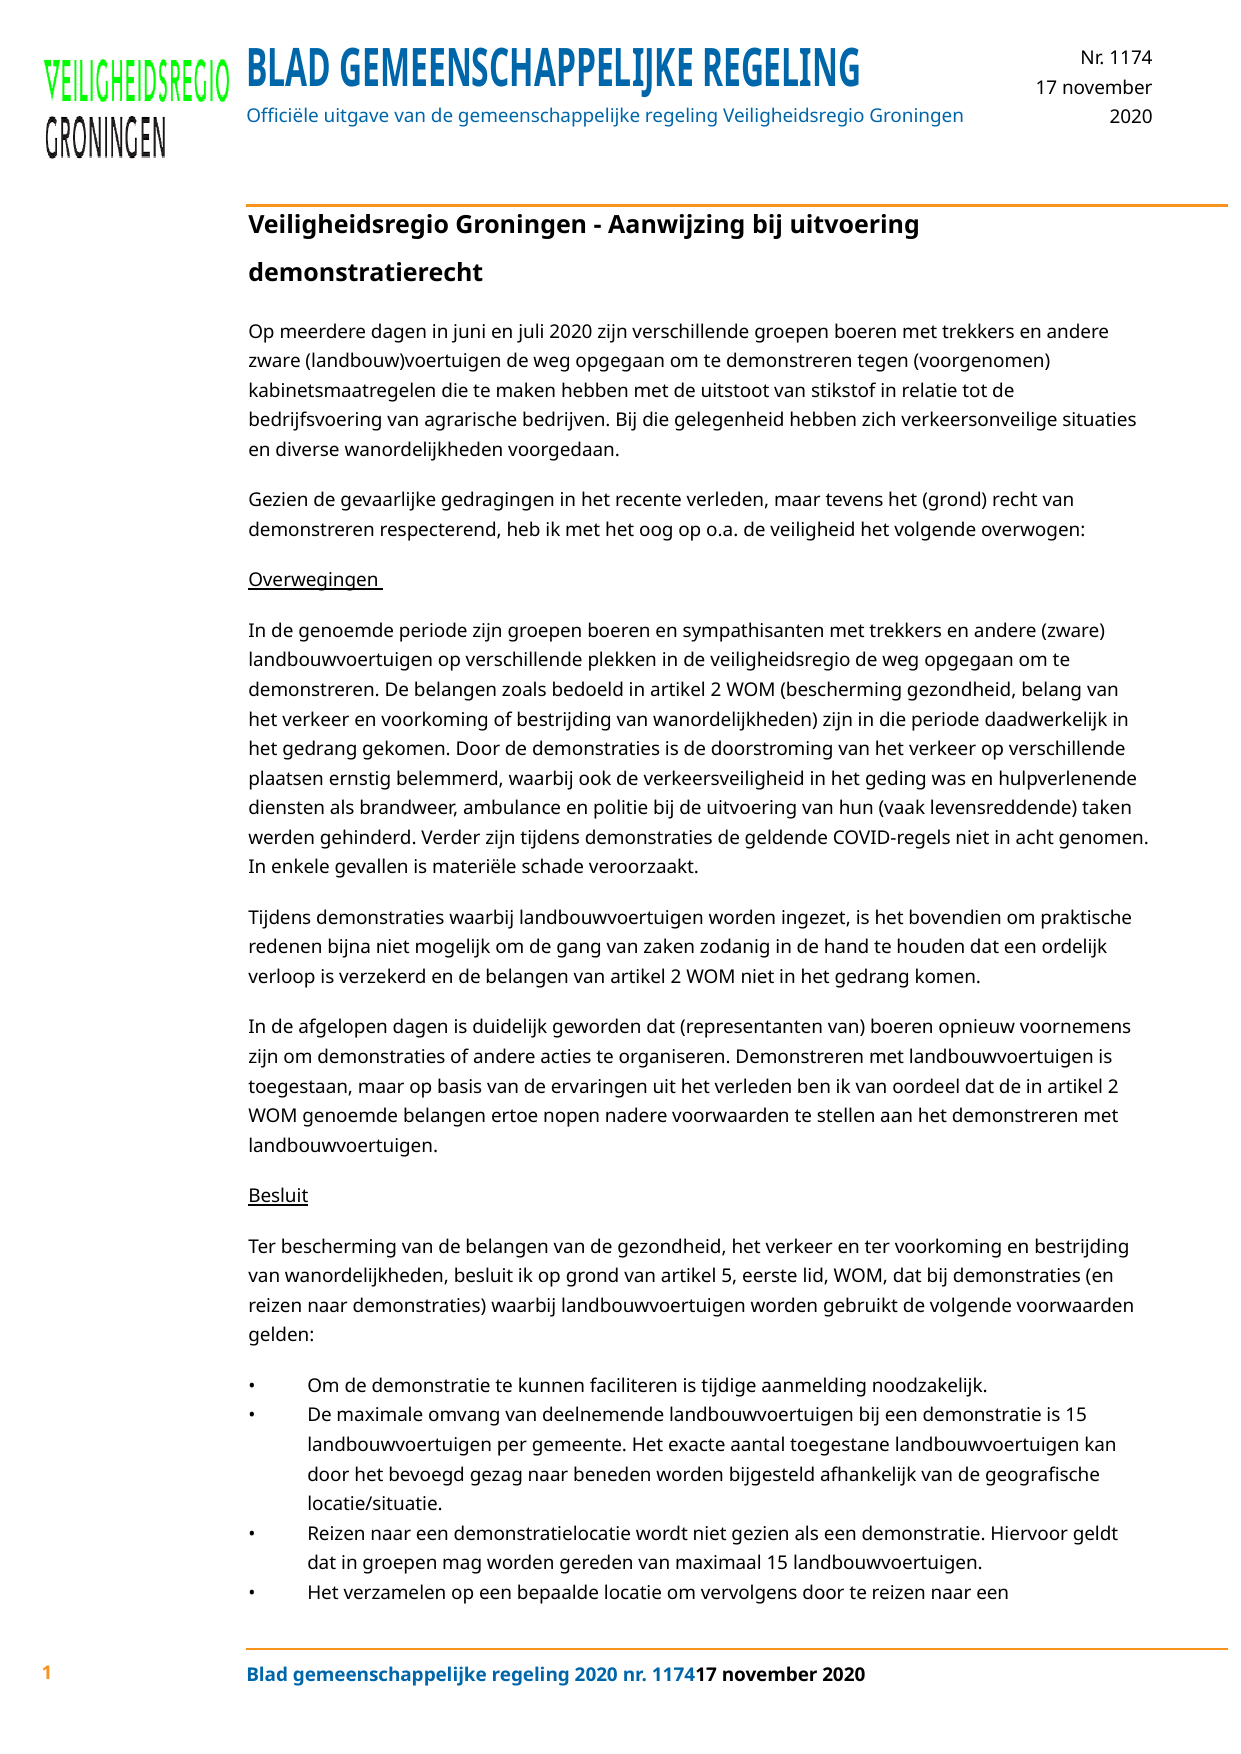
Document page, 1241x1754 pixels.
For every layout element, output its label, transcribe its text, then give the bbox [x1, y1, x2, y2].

text Veiligheidsregio Groningen - Aanwijzing bij uitvoering demonstratierecht [248, 207, 1152, 288]
text Ter bescherming van de belangen van de gezondheid, het verkeer en ter voorkoming en bestrijding van wanordelijkheden, besluit ik op grond van artikel 5, eerste lid, WOM, dat bij demonstraties (en reizen naar demonstraties) waarbij landbouwvoertuigen worden gebruikt de volgende voorwaarden gelden: [248, 1233, 1152, 1347]
text Op meerdere dagen in juni en juli 2020 zijn verschillende groepen boeren met trekkers en andere zware (landbouw)voertuigen de weg opgegaan om te demonstreren tegen (voorgenomen) kabinetsmaatregelen die te maken hebben met de uitstoot van stikstof in relatie tot de bedrijfsvoering van agrarische bedrijven. Bij die gelegenheid hebben zich verkeersonveilige situaties en diverse wanordelijkheden voorgedaan. [248, 318, 1152, 462]
list Om de demonstratie te kunnen faciliteren is tijdige aanmelding noodzakelijk. [248, 1372, 1152, 1398]
text In de afgelopen dagen is duidelijk geworden dat (representanten van) boeren opnieuw voornemens zijn om demonstraties of andere acties te organiseren. Demonstreren met landbouwvoertuigen is toegestaan, maar op basis van de ervaringen uit het verleden ben ik van oordeel dat de in artikel 2 WOM genoemde belangen ertoe nopen nadere voorwaarden te stellen aan het demonstreren met landbouwvoertuigen. [248, 1014, 1152, 1158]
text Tijdens demonstraties waarbij landbouwvoertuigen worden ingezet, is het bovendien om praktische redenen bijna niet mogelijk om de gang van zaken zodanig in de hand te houden dat een ordelijk verloop is verzekerd en de belangen van artikel 2 WOM niet in het gedrang komen. [248, 904, 1152, 989]
list De maximale omvang van deelnemende landbouwvoertuigen bij een demonstratie is 15 landbouwvoertuigen per gemeente. Het exacte aantal toegestane landbouwvoertuigen kan door het bevoegd gezag naar beneden worden bijgesteld afhankelijk van de geografische locatie/situatie. [248, 1402, 1152, 1516]
text In de genoemde periode zijn groepen boeren en sympathisanten met trekkers en andere (zware) landbouwvoertuigen op verschillende plekken in de veiligheidsregio de weg opgegaan om te demonstreren. De belangen zoals bedoeld in artikel 2 WOM (bescherming gezondheid, belang van het verkeer en voorkoming of bestrijding van wanordelijkheden) zijn in die periode daadwerkelijk in het gedrang gekomen. Door de demonstraties is de doorstroming van het verkeer op verschillende plaatsen ernstig belemmerd, waarbij ook de verkeersveiligheid in het geding was en hulpverlenende diensten als brandweer, ambulance en politie bij de uitvoering van hun (vaak levensreddende) taken werden gehinderd. Verder zijn tijdens demonstraties de geldende COVID-regels niet in acht genomen. In enkele gevallen is materiële schade veroorzaakt. [248, 617, 1152, 879]
text Overwegingen [248, 567, 1152, 592]
text Besluit [248, 1182, 1152, 1208]
list Het verzamelen op een bepaalde locatie om vervolgens door te reizen naar een [248, 1579, 1152, 1605]
list Reizen naar een demonstratielocatie wordt niet gezien als een demonstratie. Hiervoor geldt dat in groepen mag worden gereden van maximaal 15 landbouwvoertuigen. [248, 1520, 1152, 1575]
picture [41, 47, 231, 172]
text Gezien de gevaarlijke gedragingen in het recente verleden, maar tevens het (grond) recht van demonstreren respecterend, heb ik met het oog op o.a. de veiligheid het volgende overwogen: [248, 487, 1152, 542]
